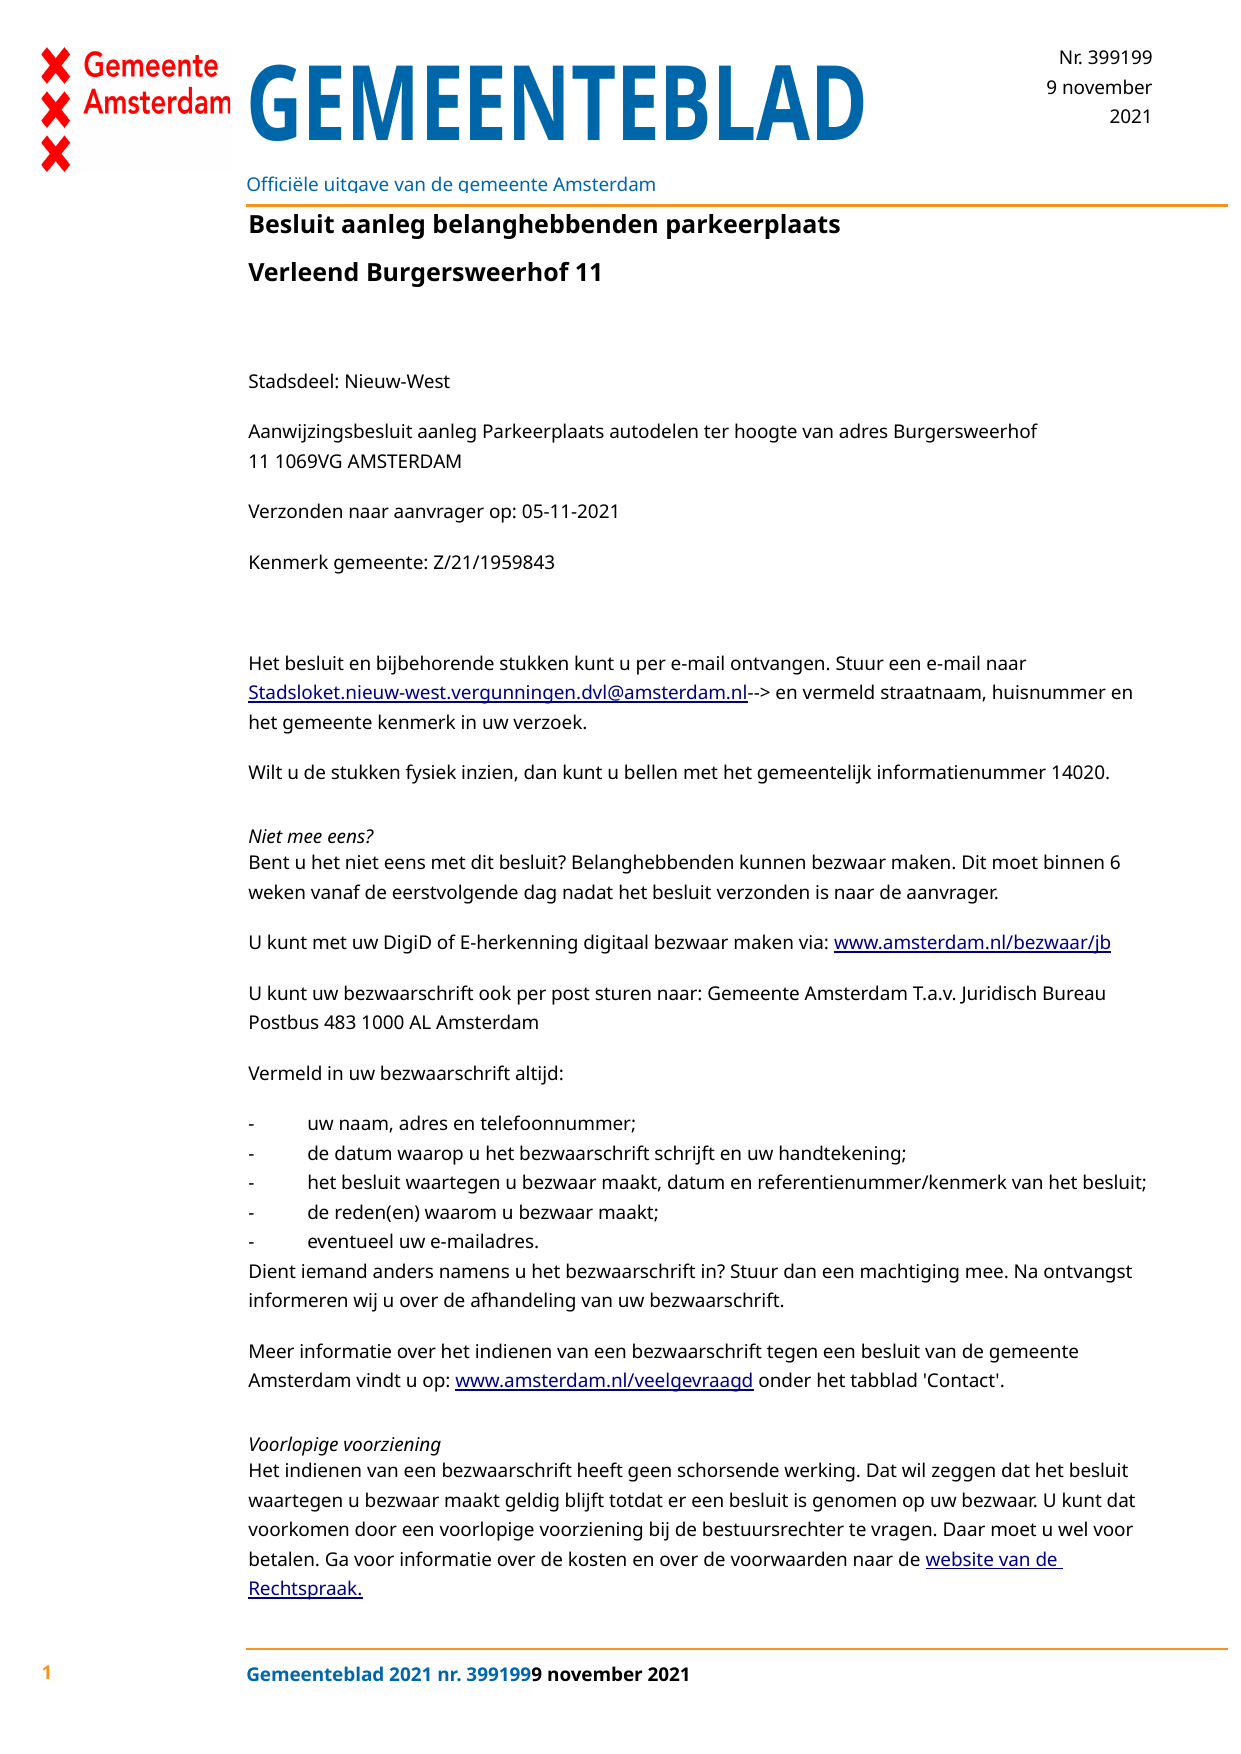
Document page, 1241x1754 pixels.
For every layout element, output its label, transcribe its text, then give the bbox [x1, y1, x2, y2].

text Bent u het niet eens met dit besluit? Belanghebbenden kunnen bezwaar maken. Dit moet binnen 6 weken vanaf de eerstvolgende dag nadat het besluit verzonden is naar de aanvrager. [248, 849, 1152, 904]
list de datum waarop u het bezwaarschrift schrijft en uw handtekening; [248, 1140, 1152, 1165]
list de reden(en) waarom u bezwaar maakt; [248, 1199, 1152, 1224]
picture [41, 47, 231, 172]
text Meer informatie over het indienen van een bezwaarschrift tegen een besluit van de gemeente Amsterdam vindt u op: www.amsterdam.nl/veelgevraagd onder het tabblad 'Contact'. [248, 1338, 1152, 1393]
text Het indienen van een bezwaarschrift heeft geen schorsende werking. Dat wil zeggen dat het besluit waartegen u bezwaar maakt geldig blijft totdat er een besluit is genomen op uw bezwaar. U kunt dat voorkomen door een voorlopige voorziening bij de bestuursrechter te vragen. Daar moet u wel voor betalen. Ga voor informatie over de kosten en over de voorwaarden naar de website van de Rechtspraak. [248, 1457, 1152, 1601]
list eventueel uw e-mailadres. [248, 1228, 1152, 1254]
text Stadsdeel: Nieuw-West [248, 368, 1152, 394]
text Dient iemand anders namens u het bezwaarschrift in? Stuur dan een machtiging mee. Na ontvangst informeren wij u over de afhandeling van uw bezwaarschrift. [248, 1258, 1152, 1313]
text U kunt uw bezwaarschrift ook per post sturen naar: Gemeente Amsterdam T.a.v. Juridisch Bureau Postbus 483 1000 AL Amsterdam [248, 980, 1152, 1035]
text U kunt met uw DigiD of E-herkenning digitaal bezwaar maken via: www.amsterdam.nl/bezwaar/jb [248, 929, 1152, 955]
text Aanwijzingsbesluit aanleg Parkeerplaats autodelen ter hoogte van adres Burgersweerhof 11 1069VG AMSTERDAM [248, 419, 1152, 474]
text Niet mee eens? [248, 823, 1152, 849]
text Verzonden naar aanvrager op: 05-11-2021 [248, 499, 1152, 524]
text Vermeld in uw bezwaarschrift altijd: [248, 1060, 1152, 1085]
text Besluit aanleg belanghebbenden parkeerplaats Verleend Burgersweerhof 11 [248, 207, 1152, 288]
list uw naam, adres en telefoonnummer; [248, 1110, 1152, 1136]
text Voorlopige voorziening [248, 1432, 1152, 1457]
text Kenmerk gemeente: Z/21/1959843 [248, 549, 1152, 575]
text Wilt u de stukken fysiek inzien, dan kunt u bellen met het gemeentelijk informatienummer 14020. [248, 759, 1152, 785]
text Het besluit en bijbehorende stukken kunt u per e-mail ontvangen. Stuur een e-mail naar Stadsloket.nieuw-west.vergunningen.dvl@amsterdam.nl--> en vermeld straatnaam, huisnummer en het gemeente kenmerk in uw verzoek. [248, 650, 1152, 735]
list het besluit waartegen u bezwaar maakt, datum en referentienummer/kenmerk van het besluit; [248, 1169, 1152, 1195]
